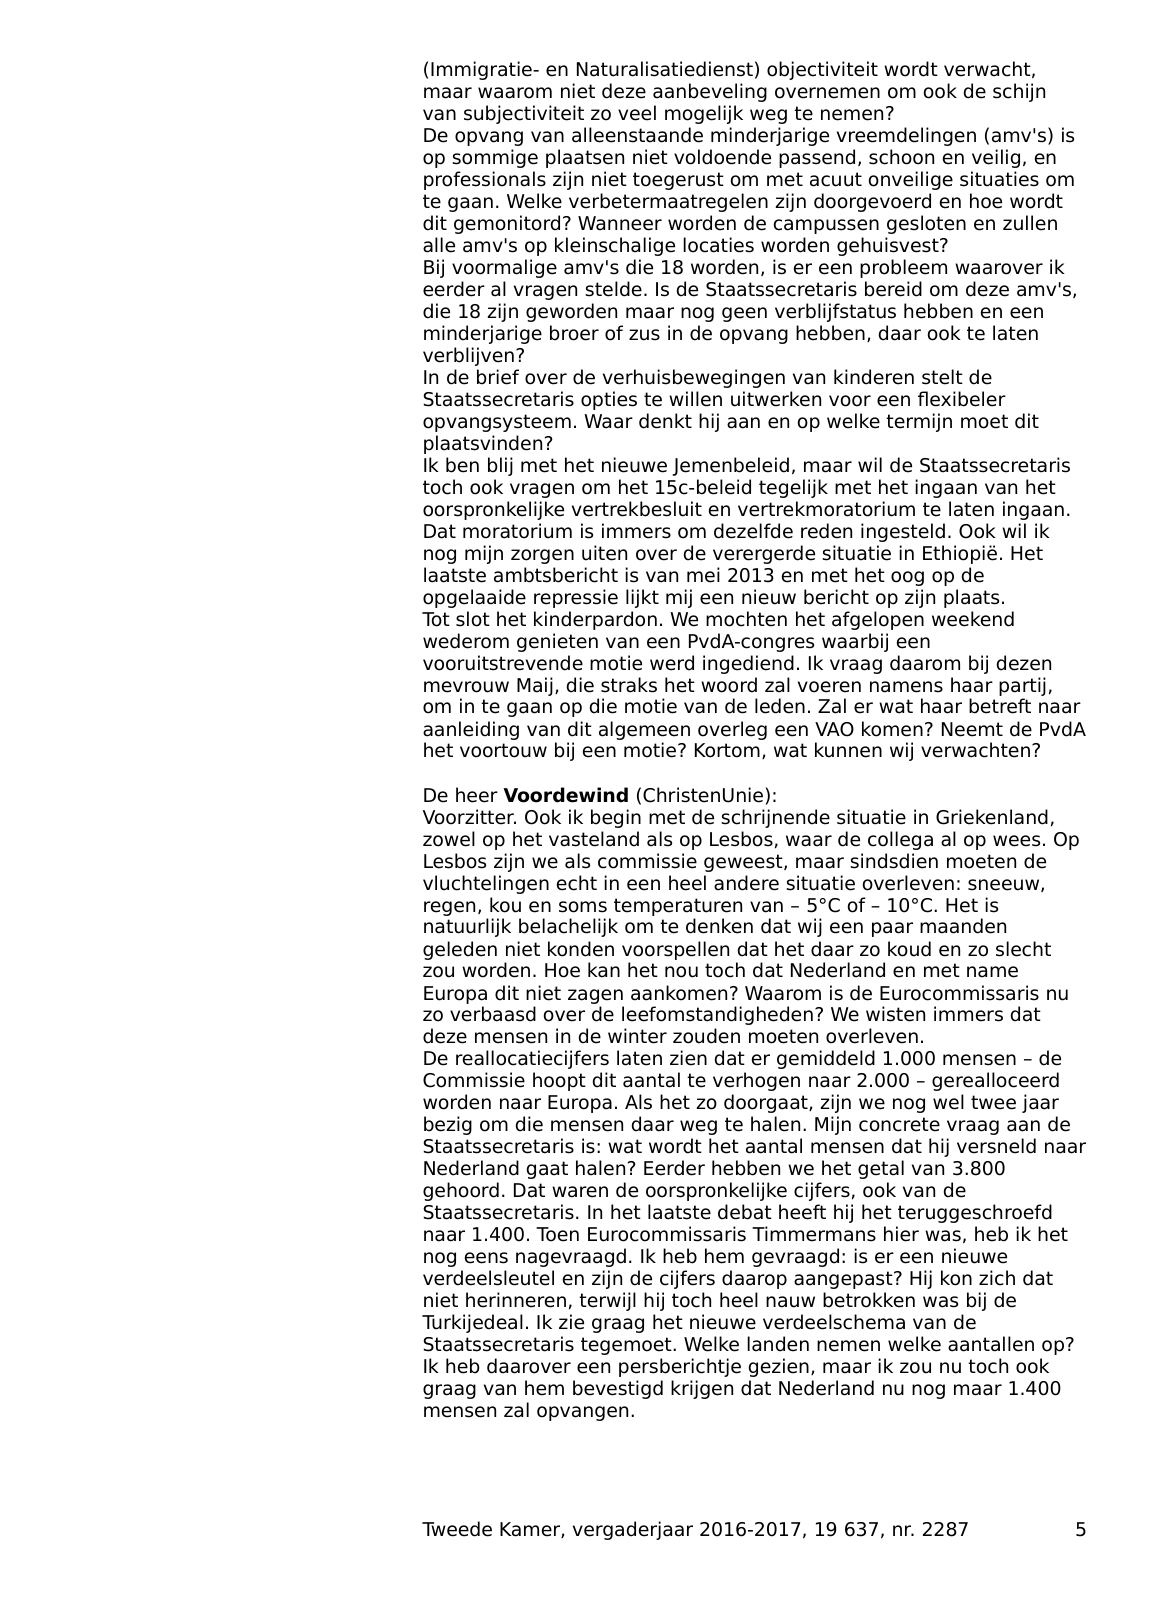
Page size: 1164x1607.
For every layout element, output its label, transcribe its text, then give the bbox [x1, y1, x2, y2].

text Voorzitter. Ook ik begin met de schrijnende situatie in Griekenland, zowel op het vasteland als op Lesbos, waar de collega al op wees. Op Lesbos zijn we als commissie geweest, maar sindsdien moeten de vluchtelingen echt in een heel andere situatie overleven: sneeuw, regen, kou en soms temperaturen van – 5°C of – 10°C. Het is natuurlijk belachelijk om te denken dat wij een paar maanden geleden niet konden voorspellen dat het daar zo koud en zo slecht zou worden. Hoe kan het nou toch dat Nederland en met name Europa dit niet zagen aankomen? Waarom is de Eurocommissaris nu zo verbaasd over de leefomstandigheden? We wisten immers dat deze mensen in de winter zouden moeten overleven. [422, 807, 1087, 1048]
text Bij voormalige amv's die 18 worden, is er een probleem waarover ik eerder al vragen stelde. Is de Staatssecretaris bereid om deze amv's, die 18 zijn geworden maar nog geen verblijfstatus hebben en een minderjarige broer of zus in de opvang hebben, daar ook te laten verblijven? [422, 257, 1087, 367]
text De reallocatiecijfers laten zien dat er gemiddeld 1.000 mensen – de Commissie hoopt dit aantal te verhogen naar 2.000 – gerealloceerd worden naar Europa. Als het zo doorgaat, zijn we nog wel twee jaar bezig om die mensen daar weg te halen. Mijn concrete vraag aan de Staatssecretaris is: wat wordt het aantal mensen dat hij versneld naar Nederland gaat halen? Eerder hebben we het getal van 3.800 gehoord. Dat waren de oorspronkelijke cijfers, ook van de Staatssecretaris. In het laatste debat heeft hij het teruggeschroefd naar 1.400. Toen Eurocommissaris Timmermans hier was, heb ik het nog eens nagevraagd. Ik heb hem gevraagd: is er een nieuwe verdeelsleutel en zijn de cijfers daarop aangepast? Hij kon zich dat niet herinneren, terwijl hij toch heel nauw betrokken was bij de Turkijedeal. Ik zie graag het nieuwe verdeelschema van de Staatssecretaris tegemoet. Welke landen nemen welke aantallen op? Ik heb daarover een persberichtje gezien, maar ik zou nu toch ook graag van hem bevestigd krijgen dat Nederland nu nog maar 1.400 mensen zal opvangen. [422, 1048, 1087, 1422]
text De heer Voordewind (ChristenUnie): [422, 784, 1087, 807]
text Ik ben blij met het nieuwe Jemenbeleid, maar wil de Staatssecretaris toch ook vragen om het 15c-beleid tegelijk met het ingaan van het oorspronkelijke vertrekbesluit en vertrekmoratorium te laten ingaan. Dat moratorium is immers om dezelfde reden ingesteld. Ook wil ik nog mijn zorgen uiten over de verergerde situatie in Ethiopië. Het laatste ambtsbericht is van mei 2013 en met het oog op de opgelaaide repressie lijkt mij een nieuw bericht op zijn plaats. [422, 455, 1087, 608]
text In de brief over de verhuisbewegingen van kinderen stelt de Staatssecretaris opties te willen uitwerken voor een flexibeler opvangsysteem. Waar denkt hij aan en op welke termijn moet dit plaatsvinden? [422, 367, 1087, 455]
text (Immigratie- en Naturalisatiedienst) objectiviteit wordt verwacht, maar waarom niet deze aanbeveling overnemen om ook de schijn van subjectiviteit zo veel mogelijk weg te nemen? [422, 59, 1087, 125]
text Tot slot het kinderpardon. We mochten het afgelopen weekend wederom genieten van een PvdA-congres waarbij een vooruitstrevende motie werd ingediend. Ik vraag daarom bij dezen mevrouw Maij, die straks het woord zal voeren namens haar partij, om in te gaan op die motie van de leden. Zal er wat haar betreft naar aanleiding van dit algemeen overleg een VAO komen? Neemt de PvdA het voortouw bij een motie? Kortom, wat kunnen wij verwachten? [422, 608, 1087, 762]
text De opvang van alleenstaande minderjarige vreemdelingen (amv's) is op sommige plaatsen niet voldoende passend, schoon en veilig, en professionals zijn niet toegerust om met acuut onveilige situaties om te gaan. Welke verbetermaatregelen zijn doorgevoerd en hoe wordt dit gemonitord? Wanneer worden de campussen gesloten en zullen alle amv's op kleinschalige locaties worden gehuisvest? [422, 125, 1087, 257]
